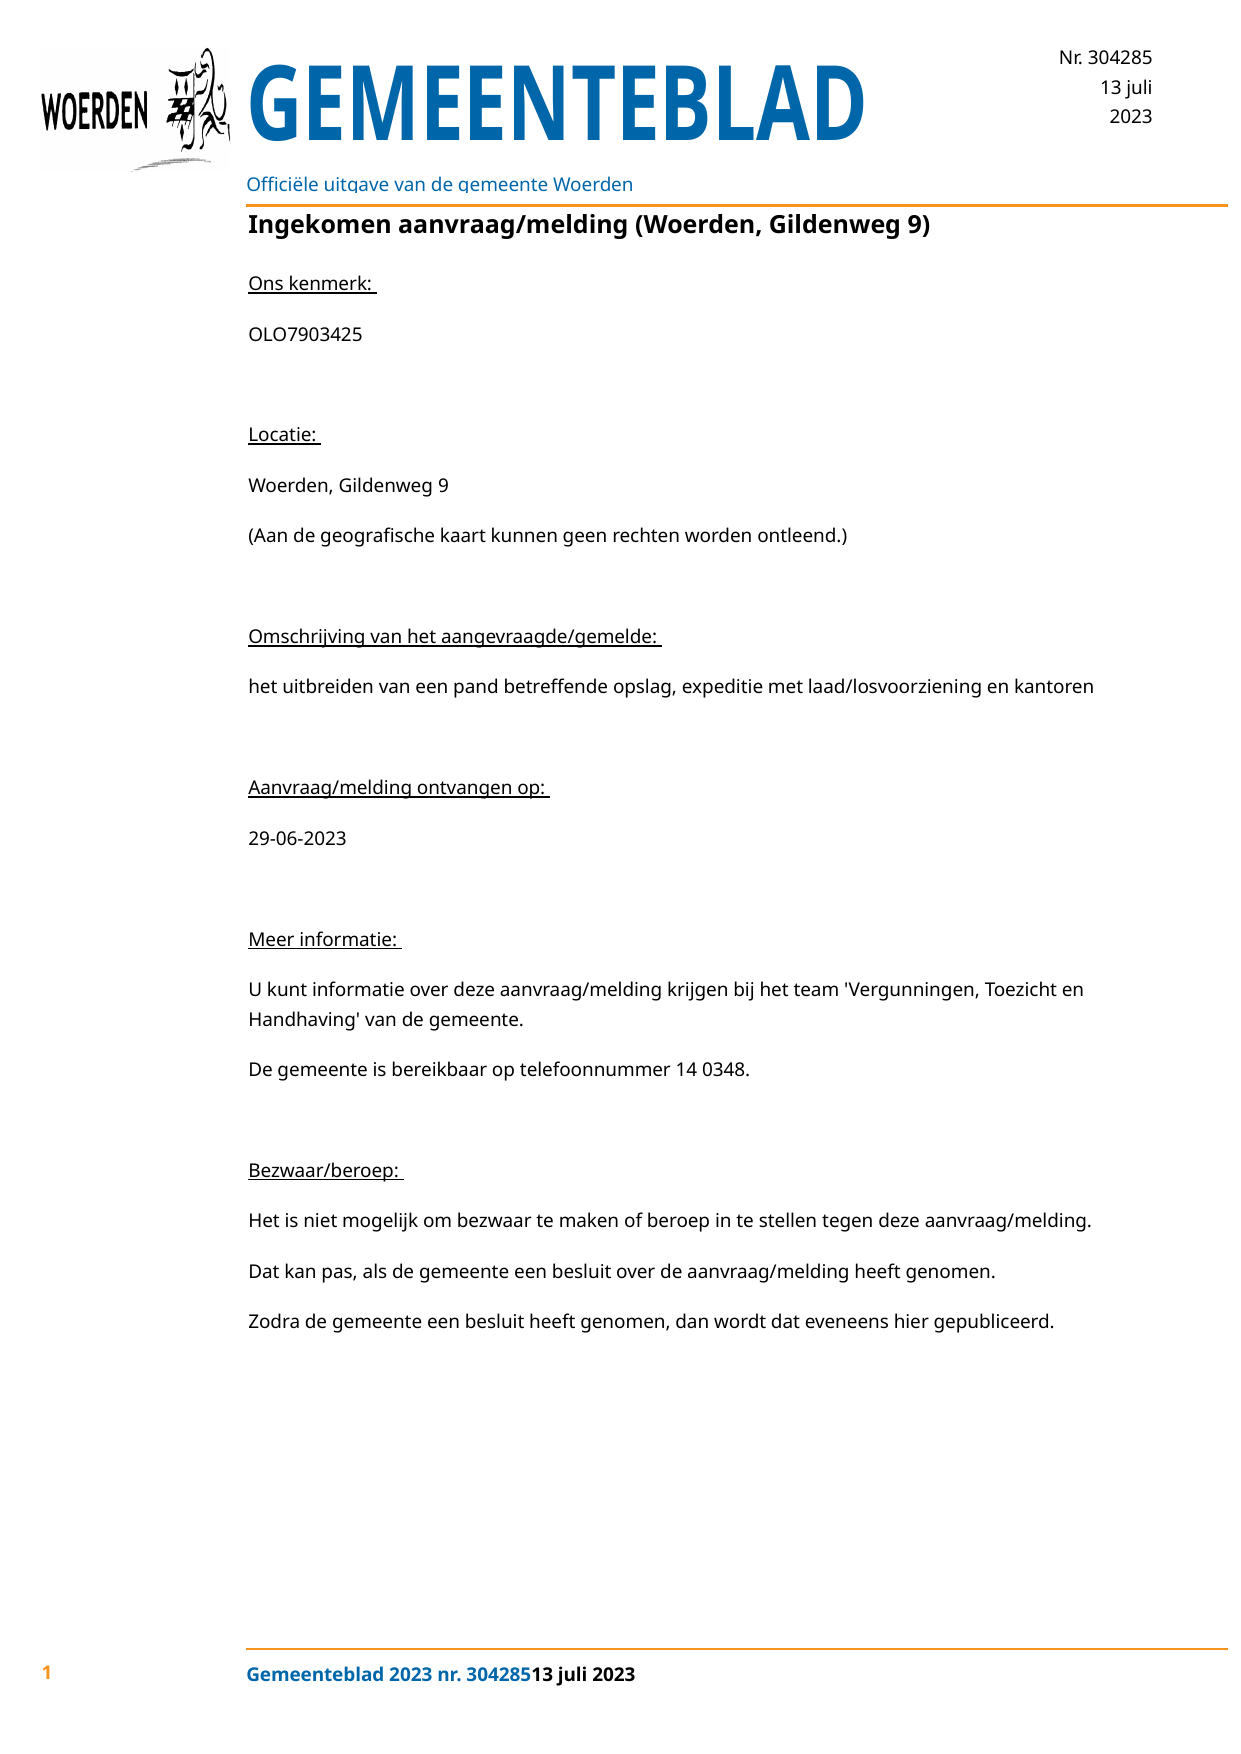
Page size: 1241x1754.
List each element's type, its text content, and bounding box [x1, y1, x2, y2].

text Zodra de gemeente een besluit heeft genomen, dan wordt dat eveneens hier gepubliceerd. [248, 1308, 1152, 1334]
text U kunt informatie over deze aanvraag/melding krijgen bij het team 'Vergunningen, Toezicht en Handhaving' van de gemeente. [248, 976, 1152, 1031]
text Bezwaar/beroep: [248, 1157, 1152, 1183]
text 29-06-2023 [248, 825, 1152, 851]
text Woerden, Gildenweg 9 [248, 472, 1152, 498]
text het uitbreiden van een pand betreffende opslag, expeditie met laad/losvoorziening en kantoren [248, 674, 1152, 699]
text Omschrijving van het aangevraagde/gemelde: [248, 623, 1152, 649]
picture [41, 47, 231, 172]
text Het is niet mogelijk om bezwaar te maken of beroep in te stellen tegen deze aanvraag/melding. [248, 1207, 1152, 1233]
text Dat kan pas, als de gemeente een besluit over de aanvraag/melding heeft genomen. [248, 1258, 1152, 1283]
text De gemeente is bereikbaar op telefoonnummer 14 0348. [248, 1056, 1152, 1082]
text (Aan de geografische kaart kunnen geen rechten worden ontleend.) [248, 522, 1152, 548]
text Aanvraag/melding ontvangen op: [248, 774, 1152, 800]
text Ons kenmerk: [248, 270, 1152, 296]
text Meer informatie: [248, 926, 1152, 951]
text Ingekomen aanvraag/melding (Woerden, Gildenweg 9) [248, 207, 1152, 241]
text OLO7903425 [248, 321, 1152, 346]
text Locatie: [248, 422, 1152, 447]
